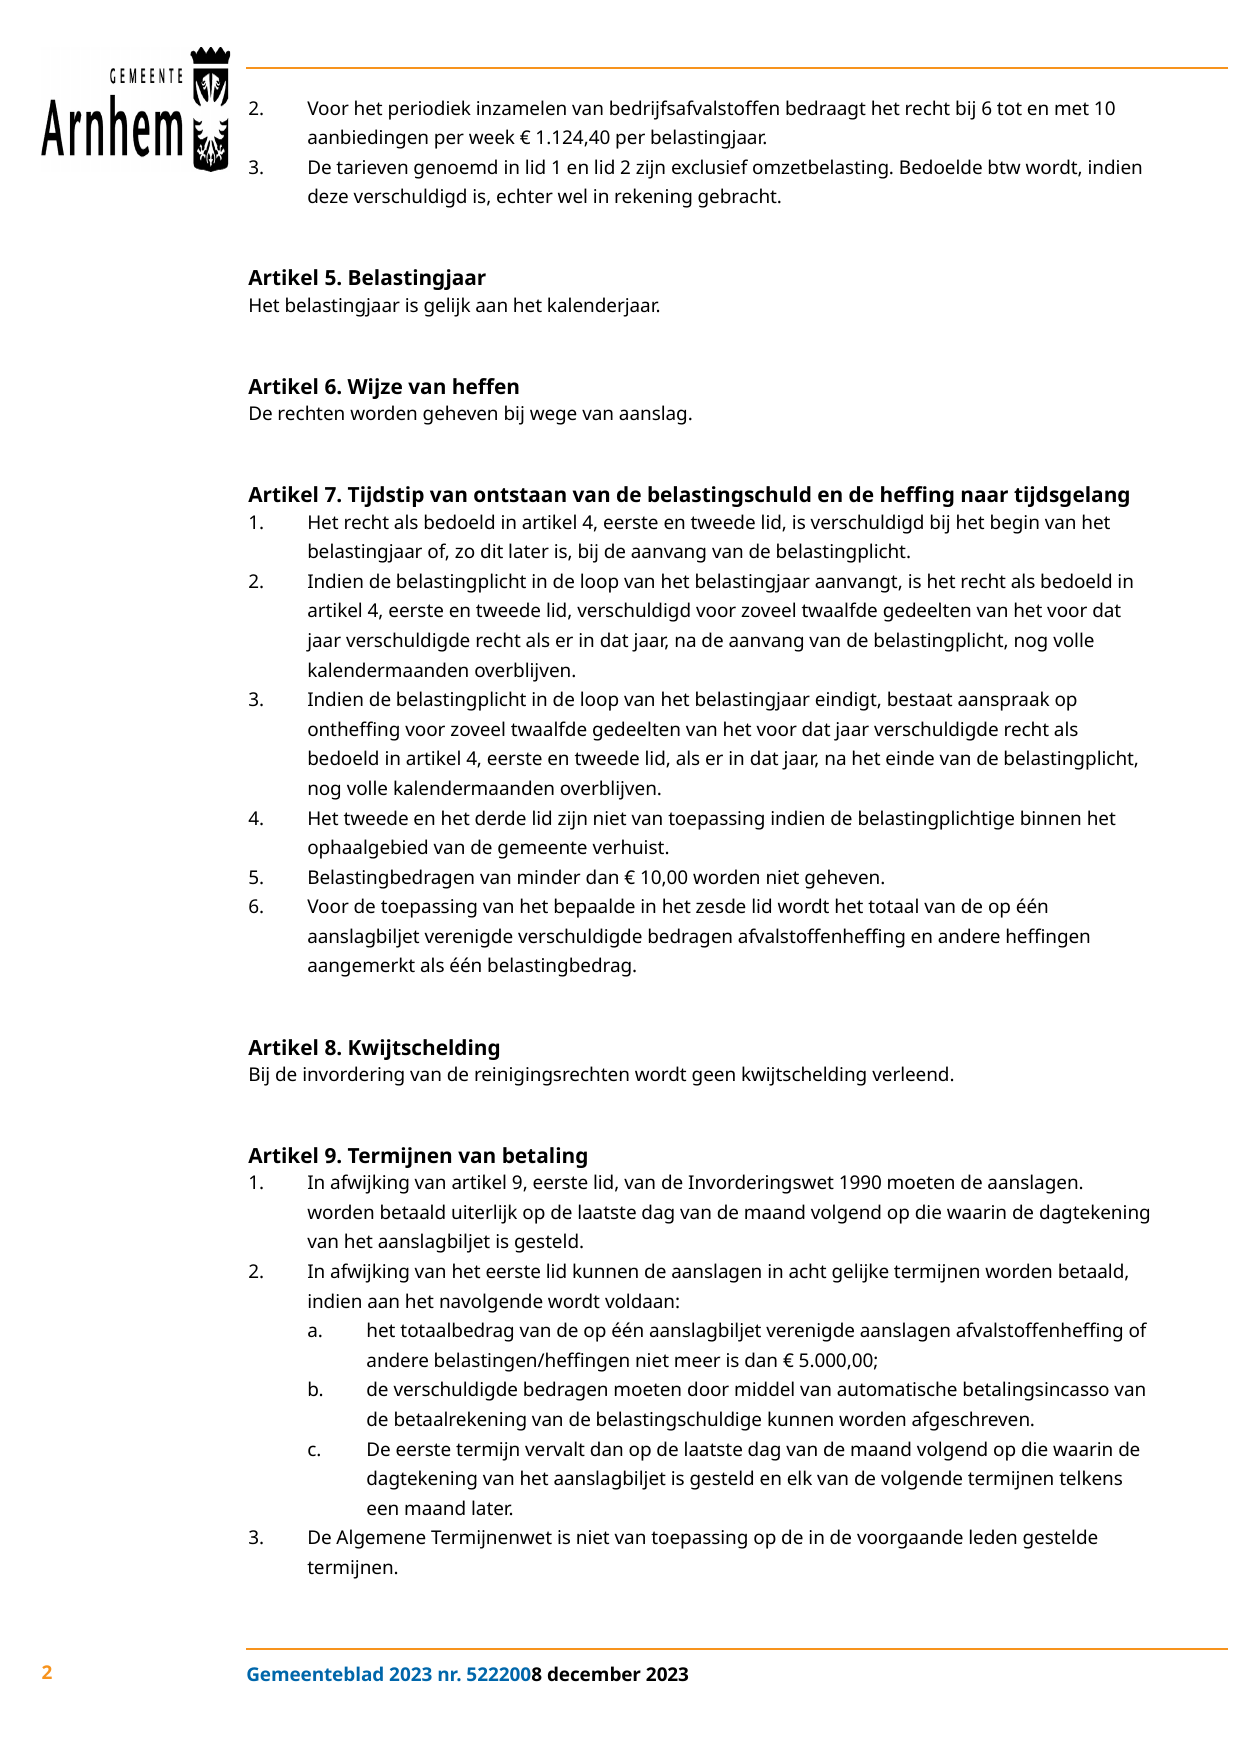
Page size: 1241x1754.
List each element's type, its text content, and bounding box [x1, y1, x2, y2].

list De tarieven genoemd in lid 1 en lid 2 zijn exclusief omzetbelasting. Bedoelde btw wordt, indien deze verschuldigd is, echter wel in rekening gebracht. [248, 154, 1152, 209]
list Indien de belastingplicht in de loop van het belastingjaar eindigt, bestaat aanspraak op ontheffing voor zoveel twaalfde gedeelten van het voor dat jaar verschuldigde recht als bedoeld in artikel 4, eerste en tweede lid, als er in dat jaar, na het einde van de belastingplicht, nog volle kalendermaanden overblijven. [248, 686, 1152, 801]
list Het recht als bedoeld in artikel 4, eerste en tweede lid, is verschuldigd bij het begin van het belastingjaar of, zo dit later is, bij de aanvang van de belastingplicht. [248, 509, 1152, 564]
list het totaalbedrag van de op één aanslagbiljet verenigde aanslagen afvalstoffenheffing of andere belastingen/heffingen niet meer is dan € 5.000,00; [307, 1317, 1152, 1373]
text Artikel 8. Kwijtschelding [248, 1033, 1152, 1061]
list De eerste termijn vervalt dan op de laatste dag van de maand volgend op die waarin de dagtekening van het aanslagbiljet is gesteld en elk van de volgende termijnen telkens een maand later. [307, 1436, 1152, 1521]
list de verschuldigde bedragen moeten door middel van automatische betalingsincasso van de betaalrekening van de belastingschuldige kunnen worden afgeschreven. [307, 1377, 1152, 1432]
list Belastingbedragen van minder dan € 10,00 worden niet geheven. [248, 864, 1152, 889]
list Voor het periodiek inzamelen van bedrijfsafvalstoffen bedraagt het recht bij 6 tot en met 10 aanbiedingen per week € 1.124,40 per belastingjaar. [248, 95, 1152, 150]
picture [41, 47, 231, 172]
text Artikel 6. Wijze van heffen [248, 372, 1152, 400]
list Indien de belastingplicht in de loop van het belastingjaar aanvangt, is het recht als bedoeld in artikel 4, eerste en tweede lid, verschuldigd voor zoveel twaalfde gedeelten van het voor dat jaar verschuldigde recht als er in dat jaar, na de aanvang van de belastingplicht, nog volle kalendermaanden overblijven. [248, 568, 1152, 682]
text Artikel 7. Tijdstip van ontstaan van de belastingschuld en de heffing naar tijdsgelang [248, 480, 1152, 509]
list In afwijking van het eerste lid kunnen de aanslagen in acht gelijke termijnen worden betaald, indien aan het navolgende wordt voldaan: [248, 1258, 1152, 1313]
text De rechten worden geheven bij wege van aanslag. [248, 400, 1152, 426]
list Het tweede en het derde lid zijn niet van toepassing indien de belastingplichtige binnen het ophaalgebied van de gemeente verhuist. [248, 805, 1152, 860]
text Artikel 5. Belastingjaar [248, 263, 1152, 292]
text Het belastingjaar is gelijk aan het kalenderjaar. [248, 292, 1152, 318]
text Bij de invordering van de reinigingsrechten wordt geen kwijtschelding verleend. [248, 1061, 1152, 1087]
text Artikel 9. Termijnen van betaling [248, 1141, 1152, 1169]
list In afwijking van artikel 9, eerste lid, van de Invorderingswet 1990 moeten de aanslagen. worden betaald uiterlijk op de laatste dag van de maand volgend op die waarin de dagtekening van het aanslagbiljet is gesteld. [248, 1169, 1152, 1254]
list Voor de toepassing van het bepaalde in het zesde lid wordt het totaal van de op één aanslagbiljet verenigde verschuldigde bedragen afvalstoffenheffing en andere heffingen aangemerkt als één belastingbedrag. [248, 893, 1152, 978]
list De Algemene Termijnenwet is niet van toepassing op de in de voorgaande leden gestelde termijnen. [248, 1524, 1152, 1580]
